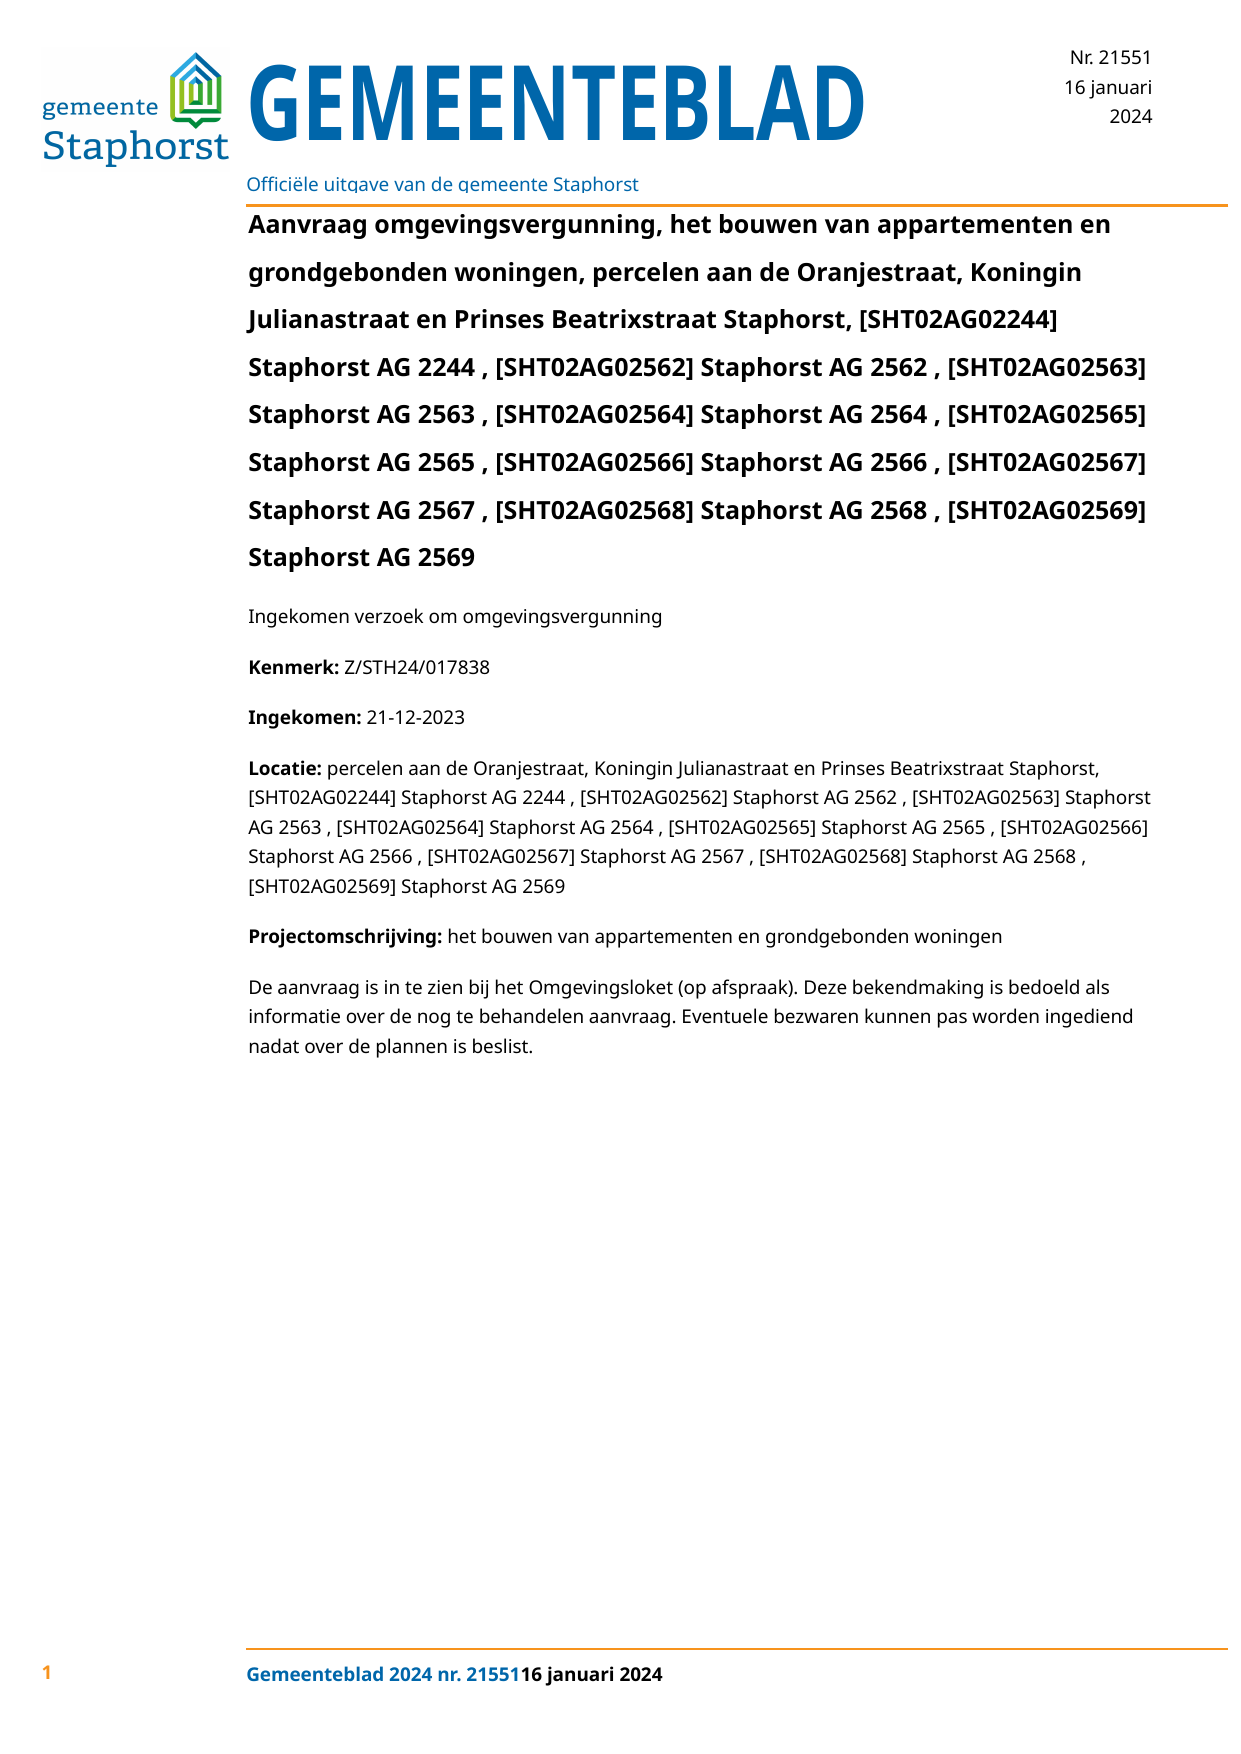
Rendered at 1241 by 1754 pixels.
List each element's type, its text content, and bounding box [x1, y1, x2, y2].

text Aanvraag omgevingsvergunning, het bouwen van appartementen en grondgebonden woningen, percelen aan de Oranjestraat, Koningin Julianastraat en Prinses Beatrixstraat Staphorst, [SHT02AG02244] Staphorst AG 2244 , [SHT02AG02562] Staphorst AG 2562 , [SHT02AG02563] Staphorst AG 2563 , [SHT02AG02564] Staphorst AG 2564 , [SHT02AG02565] Staphorst AG 2565 , [SHT02AG02566] Staphorst AG 2566 , [SHT02AG02567] Staphorst AG 2567 , [SHT02AG02568] Staphorst AG 2568 , [SHT02AG02569] Staphorst AG 2569 [248, 207, 1152, 574]
text Projectomschrijving: het bouwen van appartementen en grondgebonden woningen [248, 923, 1152, 949]
picture [41, 47, 231, 172]
text Ingekomen verzoek om omgevingsvergunning [248, 603, 1152, 629]
text Kenmerk: Z/STH24/017838 [248, 654, 1152, 680]
text De aanvraag is in te zien bij het Omgevingsloket (op afspraak). Deze bekendmaking is bedoeld als informatie over de nog te behandelen aanvraag. Eventuele bezwaren kunnen pas worden ingediend nadat over de plannen is beslist. [248, 974, 1152, 1059]
text Locatie: percelen aan de Oranjestraat, Koningin Julianastraat en Prinses Beatrixstraat Staphorst, [SHT02AG02244] Staphorst AG 2244 , [SHT02AG02562] Staphorst AG 2562 , [SHT02AG02563] Staphorst AG 2563 , [SHT02AG02564] Staphorst AG 2564 , [SHT02AG02565] Staphorst AG 2565 , [SHT02AG02566] Staphorst AG 2566 , [SHT02AG02567] Staphorst AG 2567 , [SHT02AG02568] Staphorst AG 2568 , [SHT02AG02569] Staphorst AG 2569 [248, 755, 1152, 899]
text Ingekomen: 21-12-2023 [248, 704, 1152, 730]
